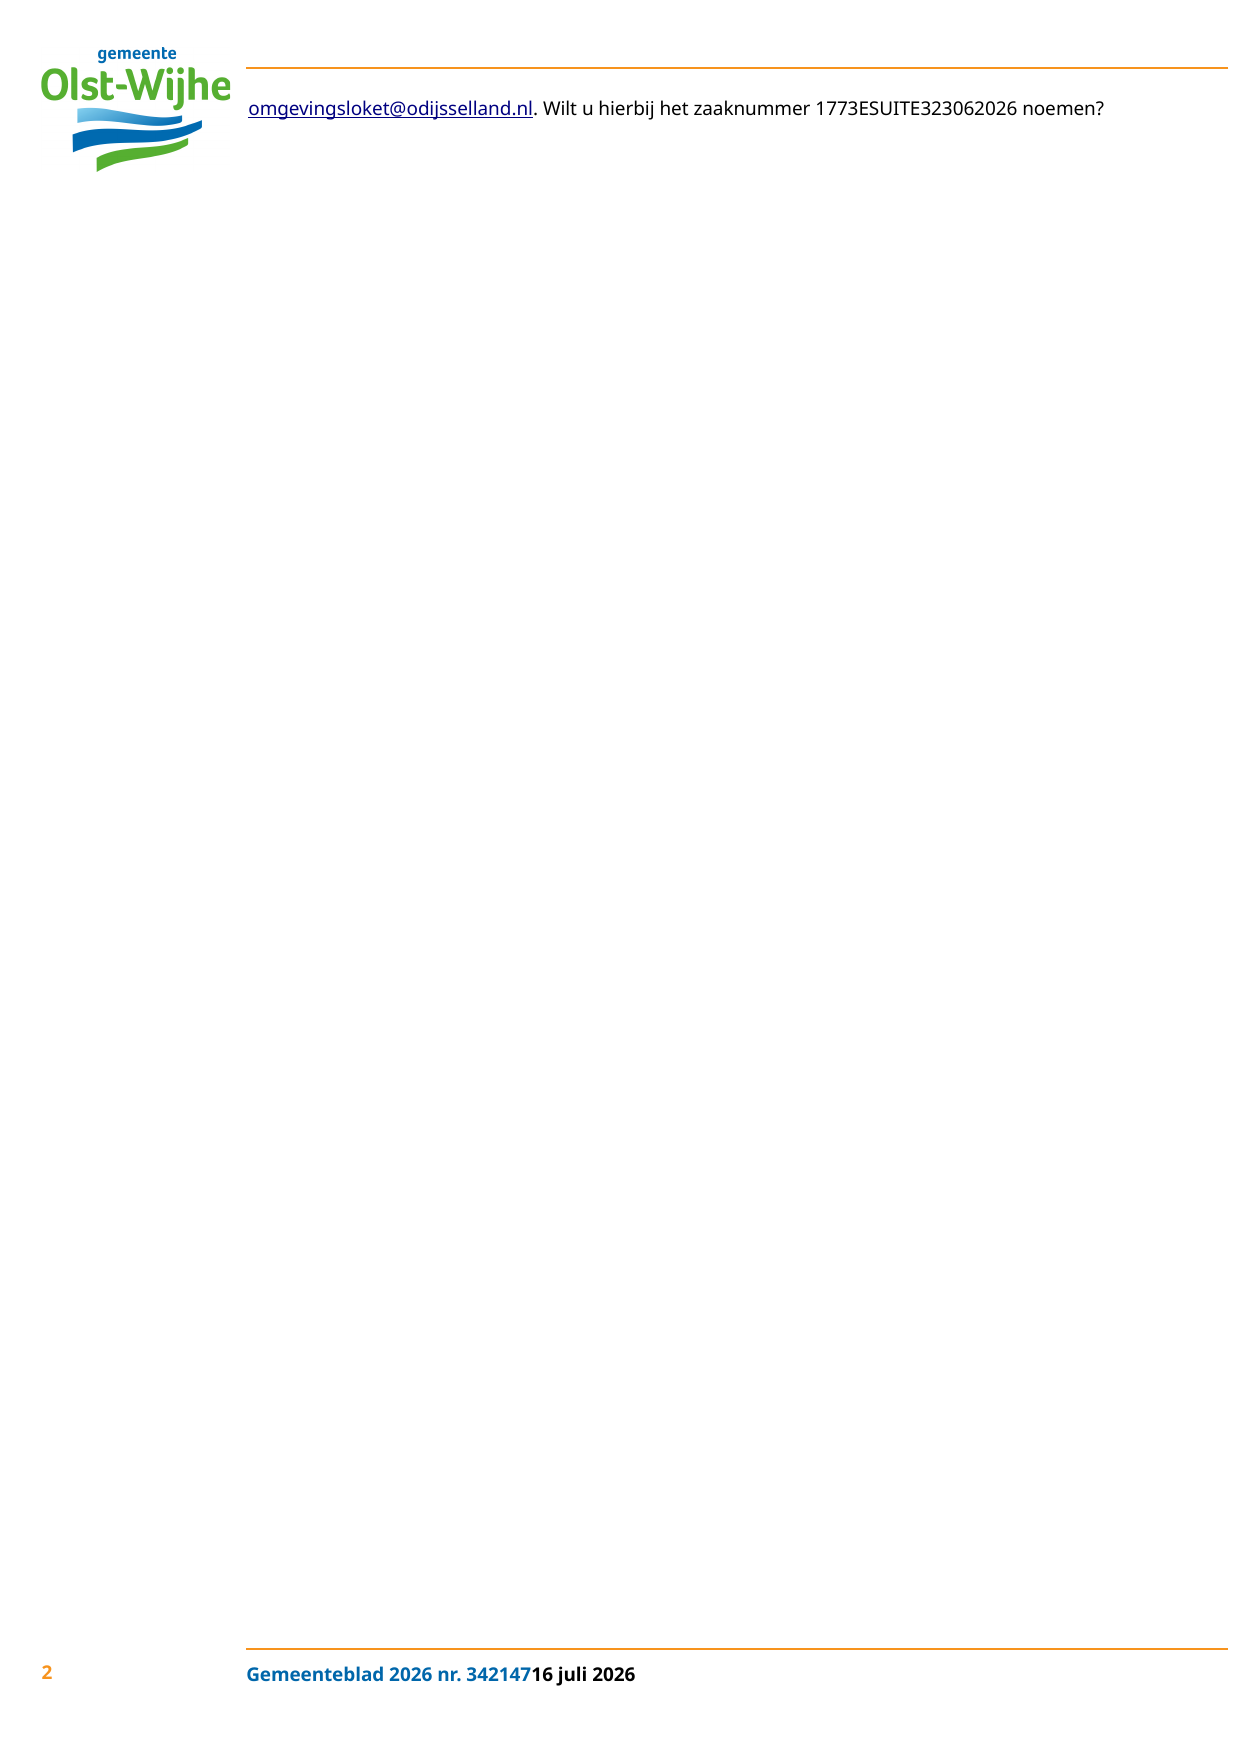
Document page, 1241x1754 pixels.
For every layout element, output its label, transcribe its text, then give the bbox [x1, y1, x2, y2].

picture [41, 47, 231, 172]
text omgevingsloket@odijsselland.nl. Wilt u hierbij het zaaknummer 1773ESUITE323062026 noemen? [248, 95, 1152, 121]
